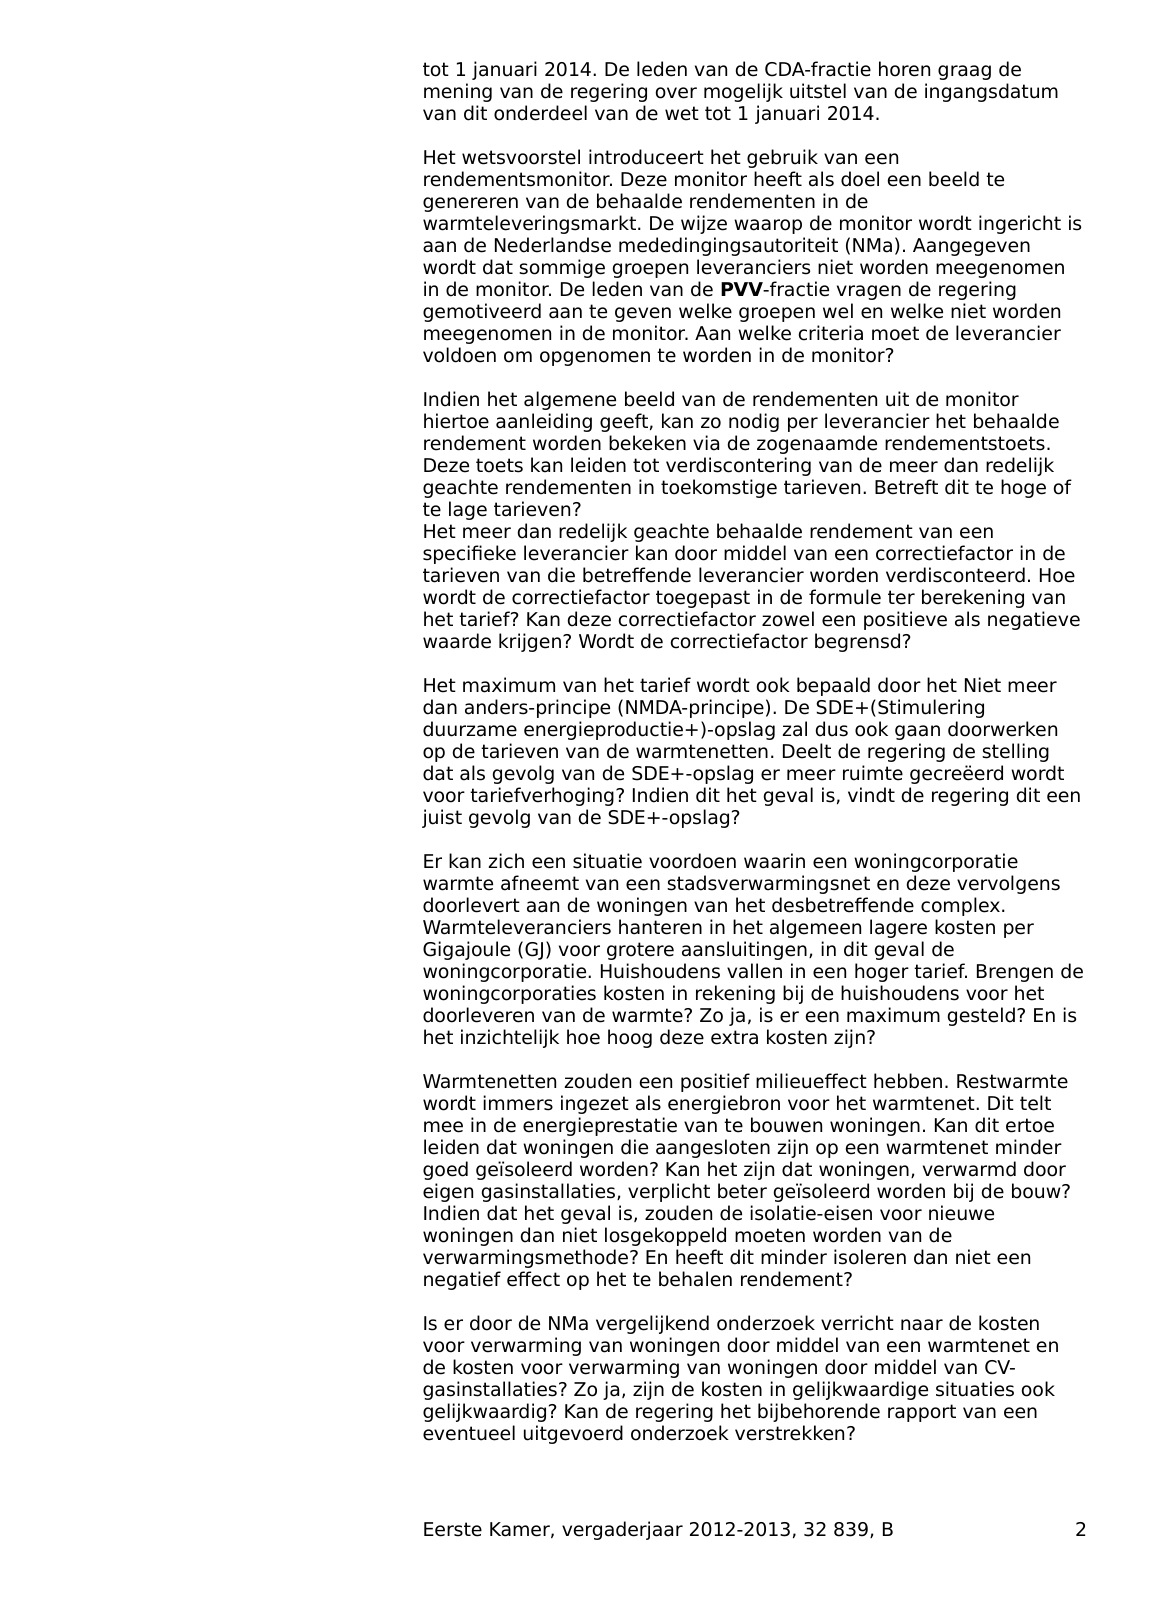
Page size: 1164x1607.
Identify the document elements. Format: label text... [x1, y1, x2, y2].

text Indien het algemene beeld van de rendementen uit de monitor hiertoe aanleiding geeft, kan zo nodig per leverancier het behaalde rendement worden bekeken via de zogenaamde rendementstoets. Deze toets kan leiden tot verdiscontering van de meer dan redelijk geachte rendementen in toekomstige tarieven. Betreft dit te hoge of te lage tarieven? [422, 389, 1087, 521]
text Is er door de NMa vergelijkend onderzoek verricht naar de kosten voor verwarming van woningen door middel van een warmtenet en de kosten voor verwarming van woningen door middel van CV-gasinstallaties? Zo ja, zijn de kosten in gelijkwaardige situaties ook gelijkwaardig? Kan de regering het bijbehorende rapport van een eventueel uitgevoerd onderzoek verstrekken? [422, 1313, 1087, 1445]
text Er kan zich een situatie voordoen waarin een woningcorporatie warmte afneemt van een stadsverwarmingsnet en deze vervolgens doorlevert aan de woningen van het desbetreffende complex. Warmteleveranciers hanteren in het algemeen lagere kosten per Gigajoule (GJ) voor grotere aansluitingen, in dit geval de woningcorporatie. Huishoudens vallen in een hoger tarief. Brengen de woningcorporaties kosten in rekening bij de huishoudens voor het doorleveren van de warmte? Zo ja, is er een maximum gesteld? En is het inzichtelijk hoe hoog deze extra kosten zijn? [422, 851, 1087, 1049]
text Warmtenetten zouden een positief milieueffect hebben. Restwarmte wordt immers ingezet als energiebron voor het warmtenet. Dit telt mee in de energieprestatie van te bouwen woningen. Kan dit ertoe leiden dat woningen die aangesloten zijn op een warmtenet minder goed geïsoleerd worden? Kan het zijn dat woningen, verwarmd door eigen gasinstallaties, verplicht beter geïsoleerd worden bij de bouw? Indien dat het geval is, zouden de isolatie-eisen voor nieuwe woningen dan niet losgekoppeld moeten worden van de verwarmingsmethode? En heeft dit minder isoleren dan niet een negatief effect op het te behalen rendement? [422, 1071, 1087, 1291]
text Het maximum van het tarief wordt ook bepaald door het Niet meer dan anders-principe (NMDA-principe). De SDE+(Stimulering duurzame energieproductie+)-opslag zal dus ook gaan doorwerken op de tarieven van de warmtenetten. Deelt de regering de stelling dat als gevolg van de SDE+-opslag er meer ruimte gecreëerd wordt voor tariefverhoging? Indien dit het geval is, vindt de regering dit een juist gevolg van de SDE+-opslag? [422, 675, 1087, 829]
text Het meer dan redelijk geachte behaalde rendement van een specifieke leverancier kan door middel van een correctiefactor in de tarieven van die betreffende leverancier worden verdisconteerd. Hoe wordt de correctiefactor toegepast in de formule ter berekening van het tarief? Kan deze correctiefactor zowel een positieve als negatieve waarde krijgen? Wordt de correctiefactor begrensd? [422, 521, 1087, 653]
text Het wetsvoorstel introduceert het gebruik van een rendementsmonitor. Deze monitor heeft als doel een beeld te genereren van de behaalde rendementen in de warmteleveringsmarkt. De wijze waarop de monitor wordt ingericht is aan de Nederlandse mededingingsautoriteit (NMa). Aangegeven wordt dat sommige groepen leveranciers niet worden meegenomen in de monitor. De leden van de PVV-fractie vragen de regering gemotiveerd aan te geven welke groepen wel en welke niet worden meegenomen in de monitor. Aan welke criteria moet de leverancier voldoen om opgenomen te worden in de monitor? [422, 147, 1087, 367]
text tot 1 januari 2014. De leden van de CDA-fractie horen graag de mening van de regering over mogelijk uitstel van de ingangsdatum van dit onderdeel van de wet tot 1 januari 2014. [422, 59, 1087, 125]
